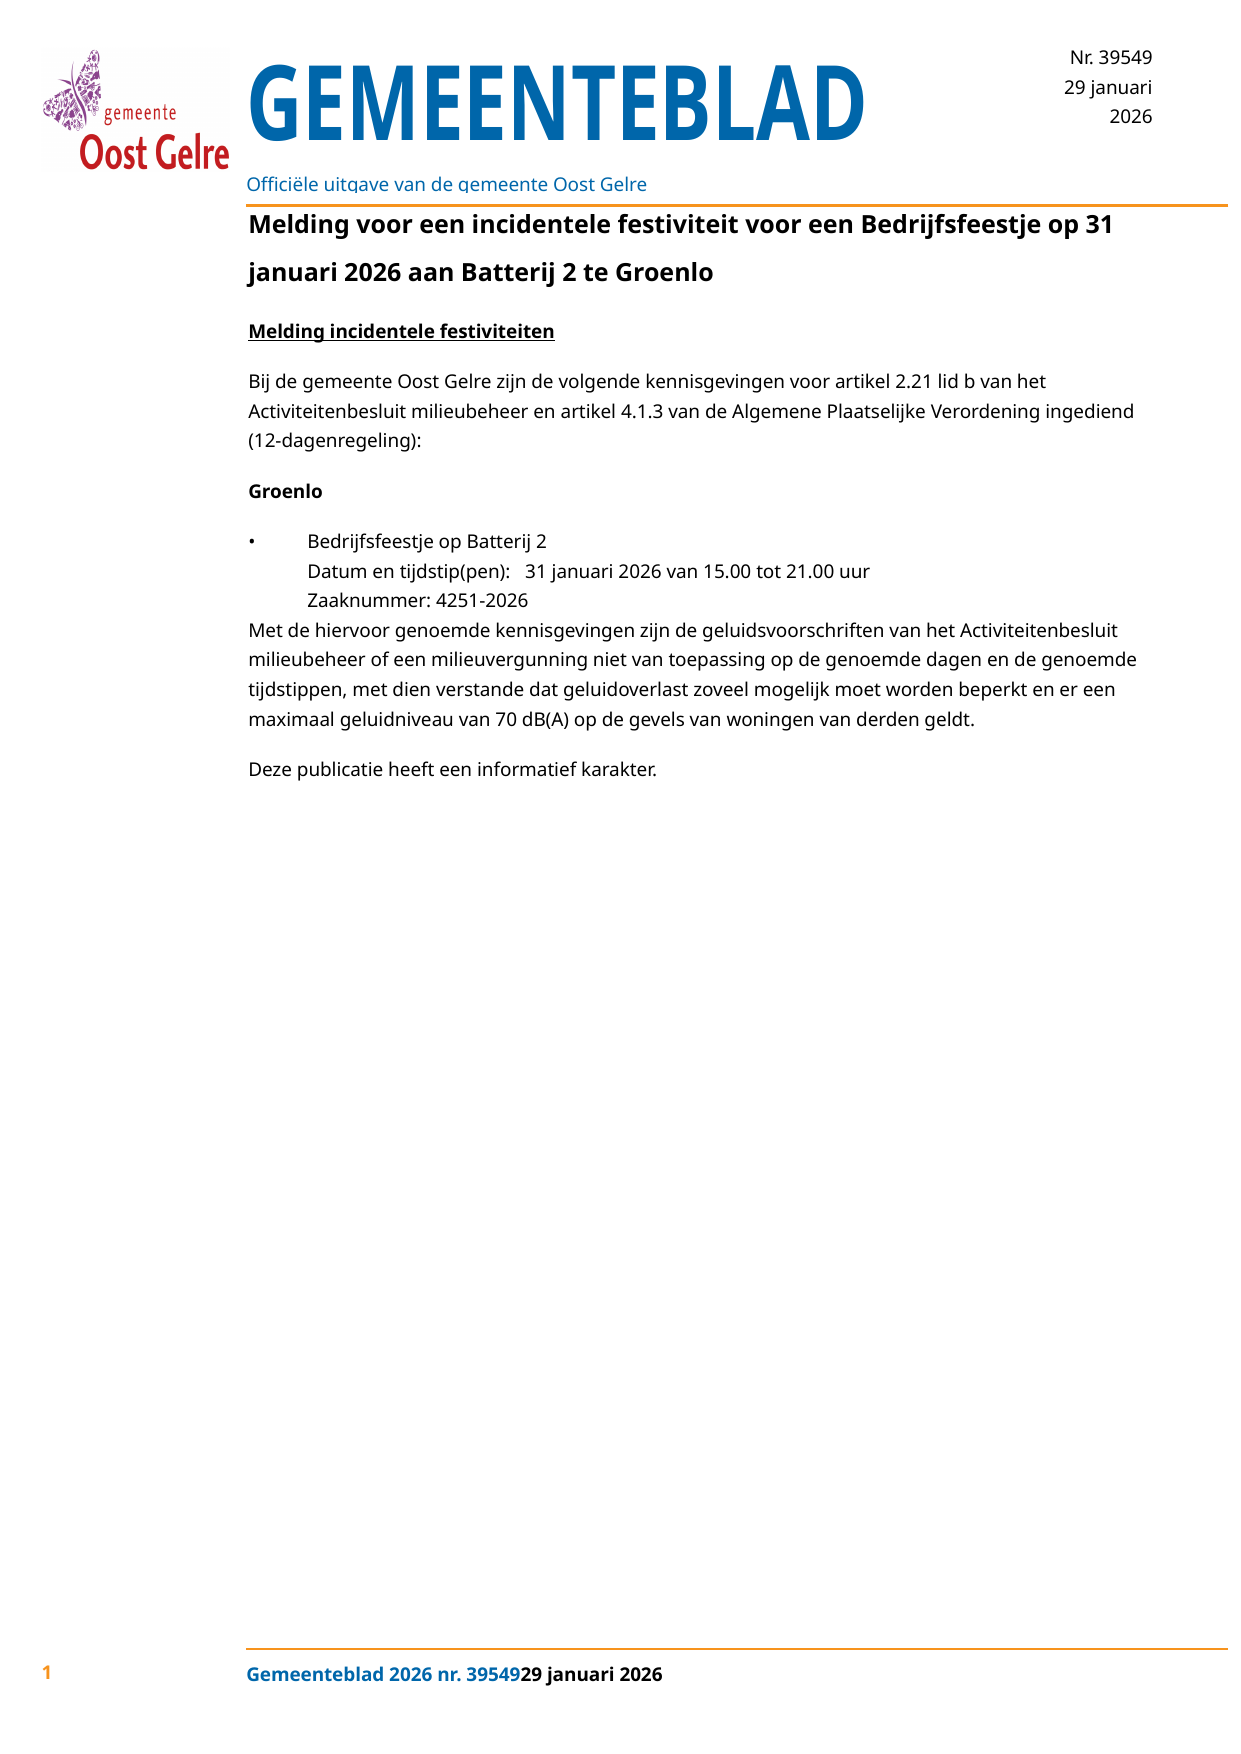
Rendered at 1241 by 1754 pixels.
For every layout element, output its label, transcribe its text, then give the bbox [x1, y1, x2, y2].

picture [41, 47, 231, 172]
text Met de hiervoor genoemde kennisgevingen zijn de geluidsvoorschriften van het Activiteitenbesluit milieubeheer of een milieuvergunning niet van toepassing op de genoemde dagen en de genoemde tijdstippen, met dien verstande dat geluidoverlast zoveel mogelijk moet worden beperkt en er een maximaal geluidniveau van 70 dB(A) op de gevels van woningen van derden geldt. [248, 617, 1152, 732]
text Melding voor een incidentele festiviteit voor een Bedrijfsfeestje op 31 januari 2026 aan Batterij 2 te Groenlo [248, 207, 1152, 288]
text Melding incidentele festiviteiten [248, 318, 1152, 344]
list Bedrijfsfeestje op Batterij 2 [248, 528, 1152, 554]
list Zaaknummer: 4251-2026 [248, 587, 1152, 613]
text Deze publicatie heeft een informatief karakter. [248, 756, 1152, 782]
text Bij de gemeente Oost Gelre zijn de volgende kennisgevingen voor artikel 2.21 lid b van het Activiteitenbesluit milieubeheer en artikel 4.1.3 van de Algemene Plaatselijke Verordening ingediend (12-dagenregeling): [248, 368, 1152, 453]
text Groenlo [248, 478, 1152, 504]
list Datum en tijdstip(pen): 31 januari 2026 van 15.00 tot 21.00 uur [248, 558, 1152, 584]
